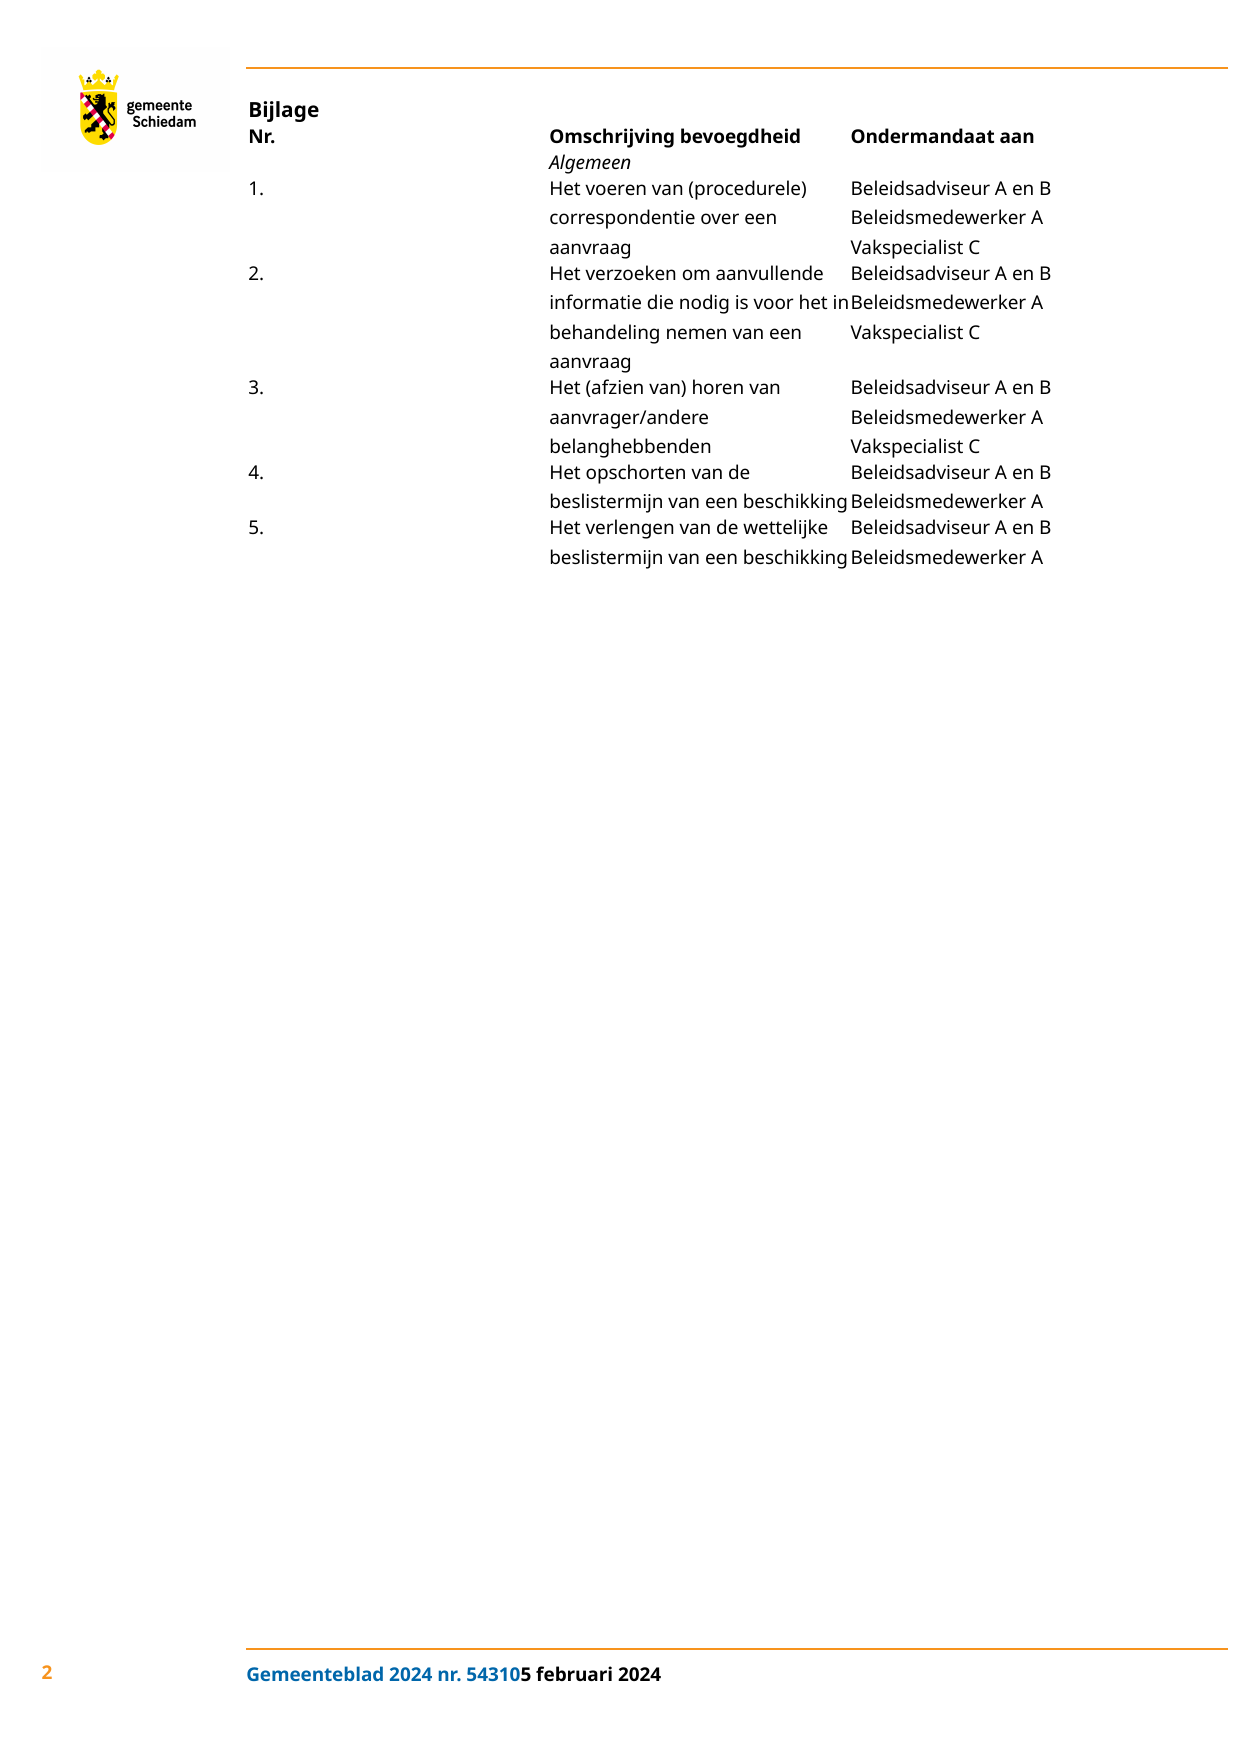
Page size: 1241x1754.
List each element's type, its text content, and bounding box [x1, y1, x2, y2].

table_cell Beleidsadviseur A en B Beleidsmedewerker A Vakspecialist C [850, 374, 1152, 459]
table_cell Beleidsadviseur A en B Beleidsmedewerker A Vakspecialist C [850, 175, 1152, 260]
table_header Ondermandaat aan [850, 124, 1152, 149]
table_cell Het voeren van (procedurele) correspondentie over een aanvraag [549, 175, 850, 260]
table_header Omschrijving bevoegdheid [549, 124, 850, 149]
table_cell Beleidsadviseur A en B Beleidsmedewerker A Vakspecialist C [850, 260, 1152, 374]
table_cell Het verlengen van de wettelijke beslistermijn van een beschikking [549, 515, 850, 570]
text Bijlage [248, 95, 1152, 123]
picture [41, 47, 231, 172]
table_cell 5. [248, 515, 549, 570]
table_cell 1. [248, 175, 549, 260]
table_cell Algemeen [549, 149, 1152, 175]
table_header Nr. [248, 124, 549, 149]
table_cell Het verzoeken om aanvullende informatie die nodig is voor het in behandeling nemen van een aanvraag [549, 260, 850, 374]
table_cell 3. [248, 374, 549, 459]
table_cell Beleidsadviseur A en B Beleidsmedewerker A [850, 515, 1152, 570]
table_cell [248, 149, 549, 175]
table_cell 2. [248, 260, 549, 374]
table_cell 4. [248, 459, 549, 514]
table_cell Het (afzien van) horen van aanvrager/andere belanghebbenden [549, 374, 850, 459]
table_cell Het opschorten van de beslistermijn van een beschikking [549, 459, 850, 514]
table_cell Beleidsadviseur A en B Beleidsmedewerker A [850, 459, 1152, 514]
